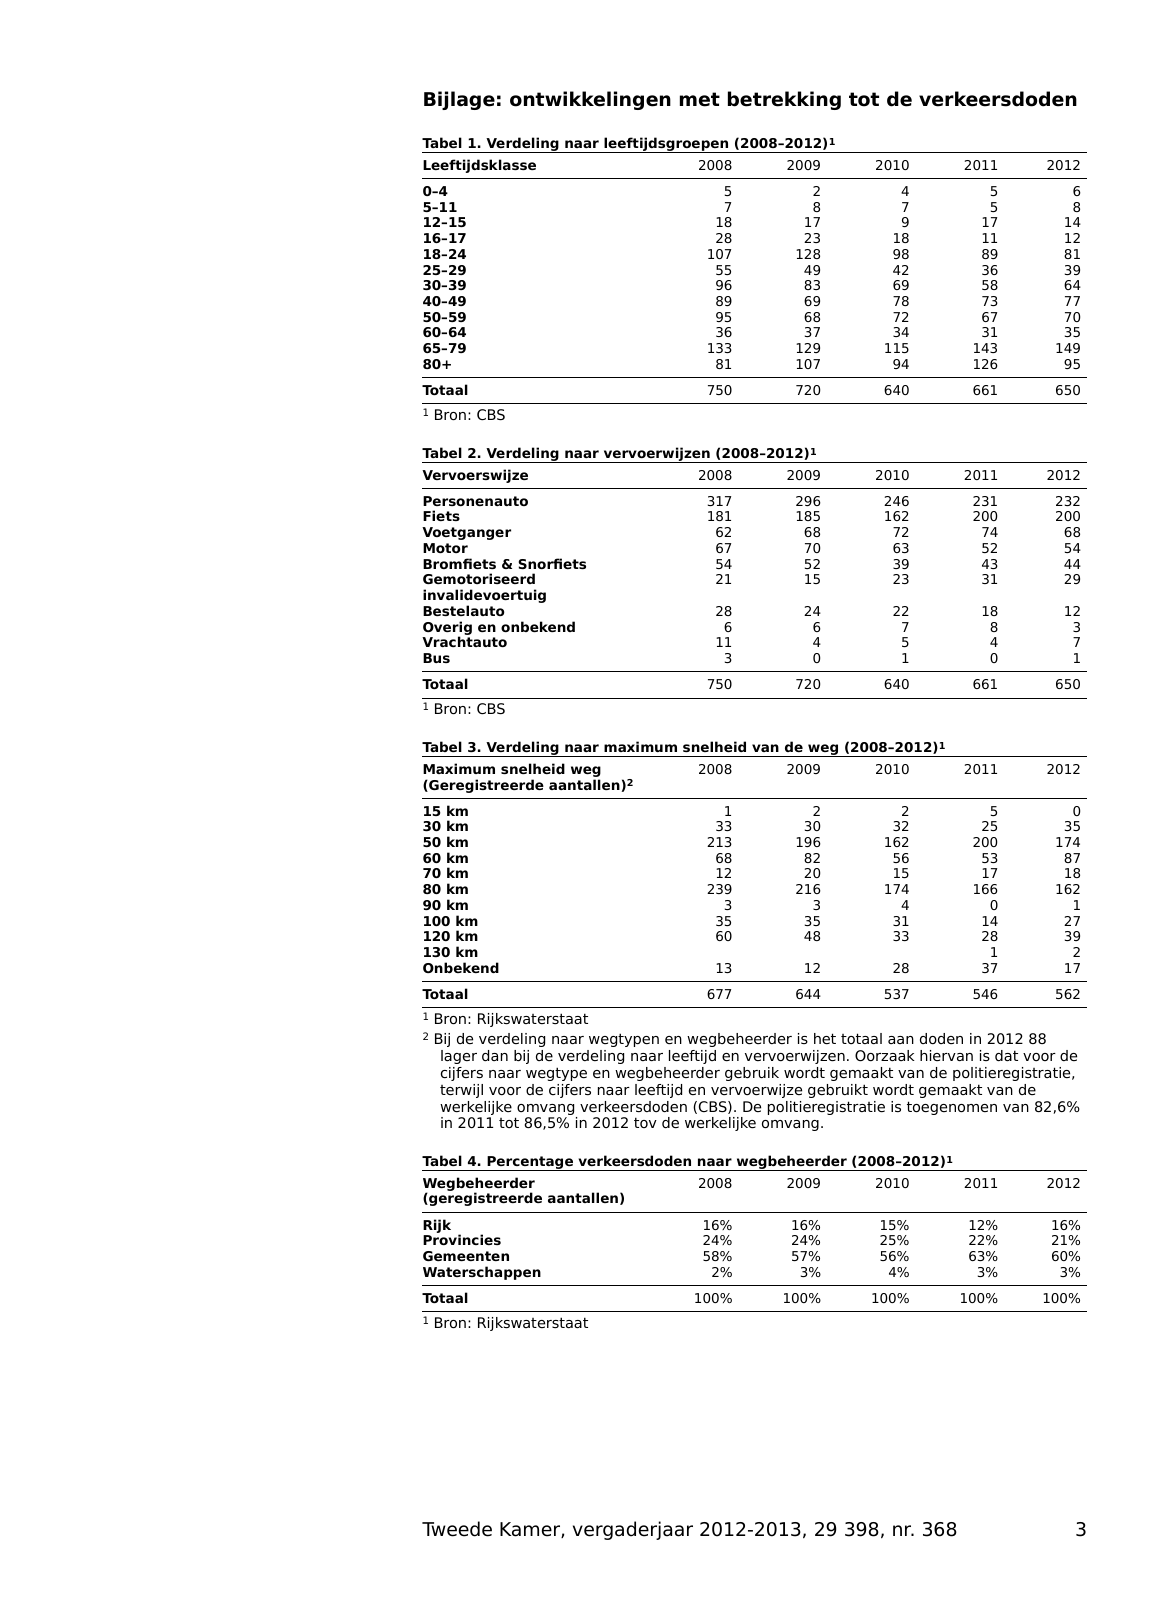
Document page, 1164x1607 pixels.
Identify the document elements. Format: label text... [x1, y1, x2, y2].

table_cell 15 km [422, 799, 649, 819]
table_cell 81 [1004, 247, 1087, 262]
table_cell 24% [650, 1233, 738, 1249]
table_cell 8 [738, 199, 827, 215]
table_cell 2009 [738, 153, 827, 178]
table_cell Onbekend [422, 961, 649, 981]
table_cell 94 [827, 357, 915, 377]
table_cell 216 [738, 882, 827, 898]
table_cell 650 [1004, 672, 1087, 697]
table_cell 6 [738, 619, 827, 635]
table_cell 296 [738, 489, 827, 509]
table_cell 720 [738, 378, 827, 403]
table_cell 640 [827, 378, 915, 403]
table_cell 100% [738, 1286, 827, 1311]
table_cell 78 [827, 294, 915, 309]
table_cell 2012 [1004, 757, 1087, 798]
table_cell 58 [915, 278, 1004, 294]
table_cell 15% [827, 1213, 915, 1233]
table_cell 63% [915, 1249, 1004, 1265]
table_cell 100% [650, 1286, 738, 1311]
table_cell 36 [915, 262, 1004, 278]
table_cell 13 [650, 961, 738, 981]
table_cell 23 [738, 231, 827, 247]
table_cell 174 [1004, 835, 1087, 851]
table_cell 128 [738, 247, 827, 262]
table_cell 37 [915, 961, 1004, 981]
table_cell Provincies [422, 1233, 649, 1249]
table_cell 17 [738, 215, 827, 231]
table_cell 95 [650, 310, 738, 325]
table_cell 4% [827, 1265, 915, 1285]
table_cell 56 [827, 851, 915, 866]
table_cell 677 [650, 982, 738, 1007]
table_cell 42 [827, 262, 915, 278]
table_cell 34 [827, 325, 915, 341]
table_cell 2008 [650, 757, 738, 798]
table_cell 31 [827, 914, 915, 929]
table_cell 80+ [422, 357, 649, 377]
table_cell 28 [915, 929, 1004, 945]
table_cell 35 [650, 914, 738, 929]
table_cell 2009 [738, 463, 827, 488]
table_cell 3 [650, 651, 738, 671]
table_cell 2008 [650, 463, 738, 488]
table_cell 39 [1004, 262, 1087, 278]
table_cell 0–4 [422, 179, 649, 199]
table_cell 43 [915, 556, 1004, 572]
table_cell 22 [827, 604, 915, 619]
table_cell 95 [1004, 357, 1087, 377]
table_cell Totaal [422, 1286, 649, 1311]
table_cell 2010 [827, 1171, 915, 1212]
table_cell 60 [650, 929, 738, 945]
table_cell 162 [827, 835, 915, 851]
table_cell 80 km [422, 882, 649, 898]
table_cell 0 [915, 651, 1004, 671]
table_cell 12 [1004, 231, 1087, 247]
table_cell 17 [1004, 961, 1087, 981]
table_cell 32 [827, 819, 915, 835]
table_cell 36 [650, 325, 738, 341]
table_cell 77 [1004, 294, 1087, 309]
table_cell 16% [650, 1213, 738, 1233]
table_cell 11 [915, 231, 1004, 247]
table_cell 31 [915, 572, 1004, 604]
table_cell 1 [915, 945, 1004, 961]
table_cell 58% [650, 1249, 738, 1265]
table_cell 54 [650, 556, 738, 572]
table_cell 87 [1004, 851, 1087, 866]
table_cell 17 [915, 866, 1004, 882]
table_cell 200 [915, 835, 1004, 851]
table_header Tabel 4. Percentage verkeersdoden naar wegbeheerder (2008–2012)1 [422, 1154, 1087, 1170]
table_cell 18 [915, 604, 1004, 619]
table_cell 2011 [915, 153, 1004, 178]
table_cell 33 [650, 819, 738, 835]
table_cell 89 [650, 294, 738, 309]
table_cell 213 [650, 835, 738, 851]
table_cell 720 [738, 672, 827, 697]
table_cell 60% [1004, 1249, 1087, 1265]
table_cell 39 [1004, 929, 1087, 945]
table_cell 2 [738, 799, 827, 819]
table_cell 52 [915, 541, 1004, 556]
table_cell Bestelauto [422, 604, 649, 619]
table_cell 2 [738, 179, 827, 199]
table_cell 35 [738, 914, 827, 929]
table_cell 2009 [738, 757, 827, 798]
table_cell 239 [650, 882, 738, 898]
table_cell 5–11 [422, 199, 649, 215]
table_cell 62 [650, 525, 738, 541]
table_cell 2012 [1004, 463, 1087, 488]
table_cell Totaal [422, 672, 649, 697]
table_cell 196 [738, 835, 827, 851]
table_cell 5 [650, 179, 738, 199]
table_cell 2010 [827, 757, 915, 798]
table_cell Fiets [422, 509, 649, 525]
table_cell 2012 [1004, 1171, 1087, 1212]
table_cell 2% [650, 1265, 738, 1285]
table_cell 640 [827, 672, 915, 697]
table_cell 107 [650, 247, 738, 262]
table_cell 22% [915, 1233, 1004, 1249]
table_cell 2012 [1004, 153, 1087, 178]
table_cell 65–79 [422, 341, 649, 357]
table_cell 67 [915, 310, 1004, 325]
table_cell Vervoerswijze [422, 463, 649, 488]
table_cell 37 [738, 325, 827, 341]
table_cell 54 [1004, 541, 1087, 556]
table_cell 12 [738, 961, 827, 981]
table_cell 3% [915, 1265, 1004, 1285]
table_cell 69 [827, 278, 915, 294]
table_cell 33 [827, 929, 915, 945]
table_cell 2008 [650, 153, 738, 178]
table_cell Leeftijdsklasse [422, 153, 649, 178]
table_cell 7 [650, 199, 738, 215]
table_cell 750 [650, 672, 738, 697]
table_cell Vrachtauto [422, 635, 649, 651]
table_cell 68 [738, 310, 827, 325]
table_cell 4 [915, 635, 1004, 651]
table_cell 100 km [422, 914, 649, 929]
table_cell 130 km [422, 945, 649, 961]
table_cell 11 [650, 635, 738, 651]
table_cell 231 [915, 489, 1004, 509]
table_cell 9 [827, 215, 915, 231]
table_cell Wegbeheerder (geregistreerde aantallen) [422, 1171, 649, 1212]
table_cell 70 [738, 541, 827, 556]
table_cell Maximum snelheid weg (Geregistreerde aantallen)2 [422, 757, 649, 798]
table_cell 644 [738, 982, 827, 1007]
table_cell 48 [738, 929, 827, 945]
table_cell Bromfiets & Snorfiets [422, 556, 649, 572]
table_cell Voetganger [422, 525, 649, 541]
table_cell 185 [738, 509, 827, 525]
table_cell 162 [1004, 882, 1087, 898]
table_cell 0 [1004, 799, 1087, 819]
table_cell 120 km [422, 929, 649, 945]
table_cell 81 [650, 357, 738, 377]
table_cell 133 [650, 341, 738, 357]
table_cell 27 [1004, 914, 1087, 929]
table_cell 7 [827, 199, 915, 215]
table_cell 69 [738, 294, 827, 309]
table_cell 246 [827, 489, 915, 509]
table_cell Overig en onbekend [422, 619, 649, 635]
table_cell 1 [1004, 898, 1087, 913]
table_cell 18 [827, 231, 915, 247]
table_header Tabel 2. Verdeling naar vervoerwijzen (2008–2012)1 [422, 446, 1087, 462]
table_cell 537 [827, 982, 915, 1007]
table_cell 55 [650, 262, 738, 278]
table_header Tabel 3. Verdeling naar maximum snelheid van de weg (2008–2012)1 [422, 740, 1087, 756]
table_cell 30–39 [422, 278, 649, 294]
table_cell 3% [1004, 1265, 1087, 1285]
table_cell 82 [738, 851, 827, 866]
table_cell 63 [827, 541, 915, 556]
table_cell 28 [827, 961, 915, 981]
table_cell 661 [915, 672, 1004, 697]
table_cell 1 Bron: CBS [422, 404, 1087, 424]
table_cell Motor [422, 541, 649, 556]
table_cell 8 [915, 619, 1004, 635]
table_cell 100% [1004, 1286, 1087, 1311]
table_cell 12–15 [422, 215, 649, 231]
table_cell 5 [915, 179, 1004, 199]
table_cell 3 [650, 898, 738, 913]
table_cell 107 [738, 357, 827, 377]
table_cell 30 km [422, 819, 649, 835]
table_cell 18 [650, 215, 738, 231]
table_cell 21% [1004, 1233, 1087, 1249]
table_cell 1 [827, 651, 915, 671]
table_cell 83 [738, 278, 827, 294]
table_cell 200 [915, 509, 1004, 525]
table_cell 17 [915, 215, 1004, 231]
table_cell 5 [827, 635, 915, 651]
subtitle Bijlage: ontwikkelingen met betrekking tot de verkeersdoden [77, 89, 1087, 111]
table_cell 56% [827, 1249, 915, 1265]
table_cell 40–49 [422, 294, 649, 309]
table_cell 24% [738, 1233, 827, 1249]
table_cell 2010 [827, 463, 915, 488]
table_cell 18 [1004, 866, 1087, 882]
table_cell 750 [650, 378, 738, 403]
table_cell 7 [827, 619, 915, 635]
table_cell Bus [422, 651, 649, 671]
table_cell 64 [1004, 278, 1087, 294]
table_cell 68 [650, 851, 738, 866]
table_cell 73 [915, 294, 1004, 309]
table_header Tabel 1. Verdeling naar leeftijdsgroepen (2008–2012)1 [422, 136, 1087, 152]
table_cell 23 [827, 572, 915, 604]
table_cell 96 [650, 278, 738, 294]
table_cell 68 [1004, 525, 1087, 541]
table_cell 3 [1004, 619, 1087, 635]
table_cell 28 [650, 604, 738, 619]
table_cell 12 [650, 866, 738, 882]
table_cell 2 [1004, 945, 1087, 961]
table_cell Gemotoriseerd invalidevoertuig [422, 572, 649, 604]
table_cell 1 Bron: CBS [422, 699, 1087, 718]
table_cell 15 [738, 572, 827, 604]
table_cell 12 [1004, 604, 1087, 619]
table_cell 72 [827, 525, 915, 541]
table_cell 4 [827, 898, 915, 913]
table_cell 2011 [915, 463, 1004, 488]
table_cell 3% [738, 1265, 827, 1285]
table_cell 3 [738, 898, 827, 913]
table_cell 35 [1004, 819, 1087, 835]
table_cell 6 [1004, 179, 1087, 199]
table_cell 25–29 [422, 262, 649, 278]
table_cell 70 km [422, 866, 649, 882]
table_cell 2009 [738, 1171, 827, 1212]
table_cell 35 [1004, 325, 1087, 341]
table_cell 21 [650, 572, 738, 604]
table_cell 70 [1004, 310, 1087, 325]
table_cell 5 [915, 799, 1004, 819]
table_cell 174 [827, 882, 915, 898]
table_cell 74 [915, 525, 1004, 541]
table_cell [650, 945, 738, 961]
table_cell 18–24 [422, 247, 649, 262]
table_cell 44 [1004, 556, 1087, 572]
table_cell 1 [650, 799, 738, 819]
table_cell 28 [650, 231, 738, 247]
table_cell 546 [915, 982, 1004, 1007]
table_cell Rijk [422, 1213, 649, 1233]
table_cell 98 [827, 247, 915, 262]
table_cell 30 [738, 819, 827, 835]
table_cell 2010 [827, 153, 915, 178]
table_cell 68 [738, 525, 827, 541]
table_cell 16% [738, 1213, 827, 1233]
table_cell 53 [915, 851, 1004, 866]
table_cell 39 [827, 556, 915, 572]
table_cell 24 [738, 604, 827, 619]
table_cell 0 [915, 898, 1004, 913]
table_cell 126 [915, 357, 1004, 377]
table_cell 317 [650, 489, 738, 509]
table_cell 60–64 [422, 325, 649, 341]
table_cell 162 [827, 509, 915, 525]
table_cell 14 [915, 914, 1004, 929]
table_cell 2008 [650, 1171, 738, 1212]
table_cell 20 [738, 866, 827, 882]
table_cell 72 [827, 310, 915, 325]
table_cell 143 [915, 341, 1004, 357]
table_cell 50 km [422, 835, 649, 851]
table_cell 2011 [915, 757, 1004, 798]
table_cell 25 [915, 819, 1004, 835]
table_cell 6 [650, 619, 738, 635]
table_cell 650 [1004, 378, 1087, 403]
table_cell 0 [738, 651, 827, 671]
table_cell 15 [827, 866, 915, 882]
table_cell 562 [1004, 982, 1087, 1007]
table_cell 1 Bron: Rijkswaterstaat 2 Bij de verdeling naar wegtypen en wegbeheerder is het totaal aan doden in 2012 88 lager dan bij de verdeling naar leeftijd en vervoerwijzen. Oorzaak hiervan is dat voor de cijfers naar wegtype en wegbeheerder gebruik wordt gemaakt van de politieregistratie, terwijl voor de cijfers naar leeftijd en vervoerwijze gebruikt wordt gemaakt van de werkelijke omvang verkeersdoden (CBS). De politieregistratie is toegenomen van 82,6% in 2011 tot 86,5% in 2012 tov de werkelijke omvang. [422, 1008, 1087, 1132]
table_cell 90 km [422, 898, 649, 913]
table_cell 1 Bron: Rijkswaterstaat [422, 1312, 1087, 1332]
table_cell Totaal [422, 982, 649, 1007]
table_cell 661 [915, 378, 1004, 403]
table_cell 200 [1004, 509, 1087, 525]
table_cell 25% [827, 1233, 915, 1249]
table_cell 29 [1004, 572, 1087, 604]
table_cell 31 [915, 325, 1004, 341]
table_cell 12% [915, 1213, 1004, 1233]
table_cell 14 [1004, 215, 1087, 231]
table_cell 8 [1004, 199, 1087, 215]
table_cell Totaal [422, 378, 649, 403]
table_cell 129 [738, 341, 827, 357]
table_cell 7 [1004, 635, 1087, 651]
table_cell Gemeenten [422, 1249, 649, 1265]
table_cell 50–59 [422, 310, 649, 325]
table_cell 181 [650, 509, 738, 525]
table_cell 4 [738, 635, 827, 651]
table_cell 232 [1004, 489, 1087, 509]
table_cell 166 [915, 882, 1004, 898]
table_cell 4 [827, 179, 915, 199]
table_cell 2 [827, 799, 915, 819]
table_cell 2011 [915, 1171, 1004, 1212]
table_cell 149 [1004, 341, 1087, 357]
table_cell Waterschappen [422, 1265, 649, 1285]
table_cell 16% [1004, 1213, 1087, 1233]
table_cell 5 [915, 199, 1004, 215]
table_cell 67 [650, 541, 738, 556]
table_cell Personenauto [422, 489, 649, 509]
table_cell 16–17 [422, 231, 649, 247]
table_cell [738, 945, 827, 961]
table_cell 57% [738, 1249, 827, 1265]
table_cell 1 [1004, 651, 1087, 671]
table_cell 60 km [422, 851, 649, 866]
table_cell 115 [827, 341, 915, 357]
table_cell 52 [738, 556, 827, 572]
table_cell 100% [915, 1286, 1004, 1311]
table_cell 89 [915, 247, 1004, 262]
table_cell [827, 945, 915, 961]
table_cell 100% [827, 1286, 915, 1311]
table_cell 49 [738, 262, 827, 278]
